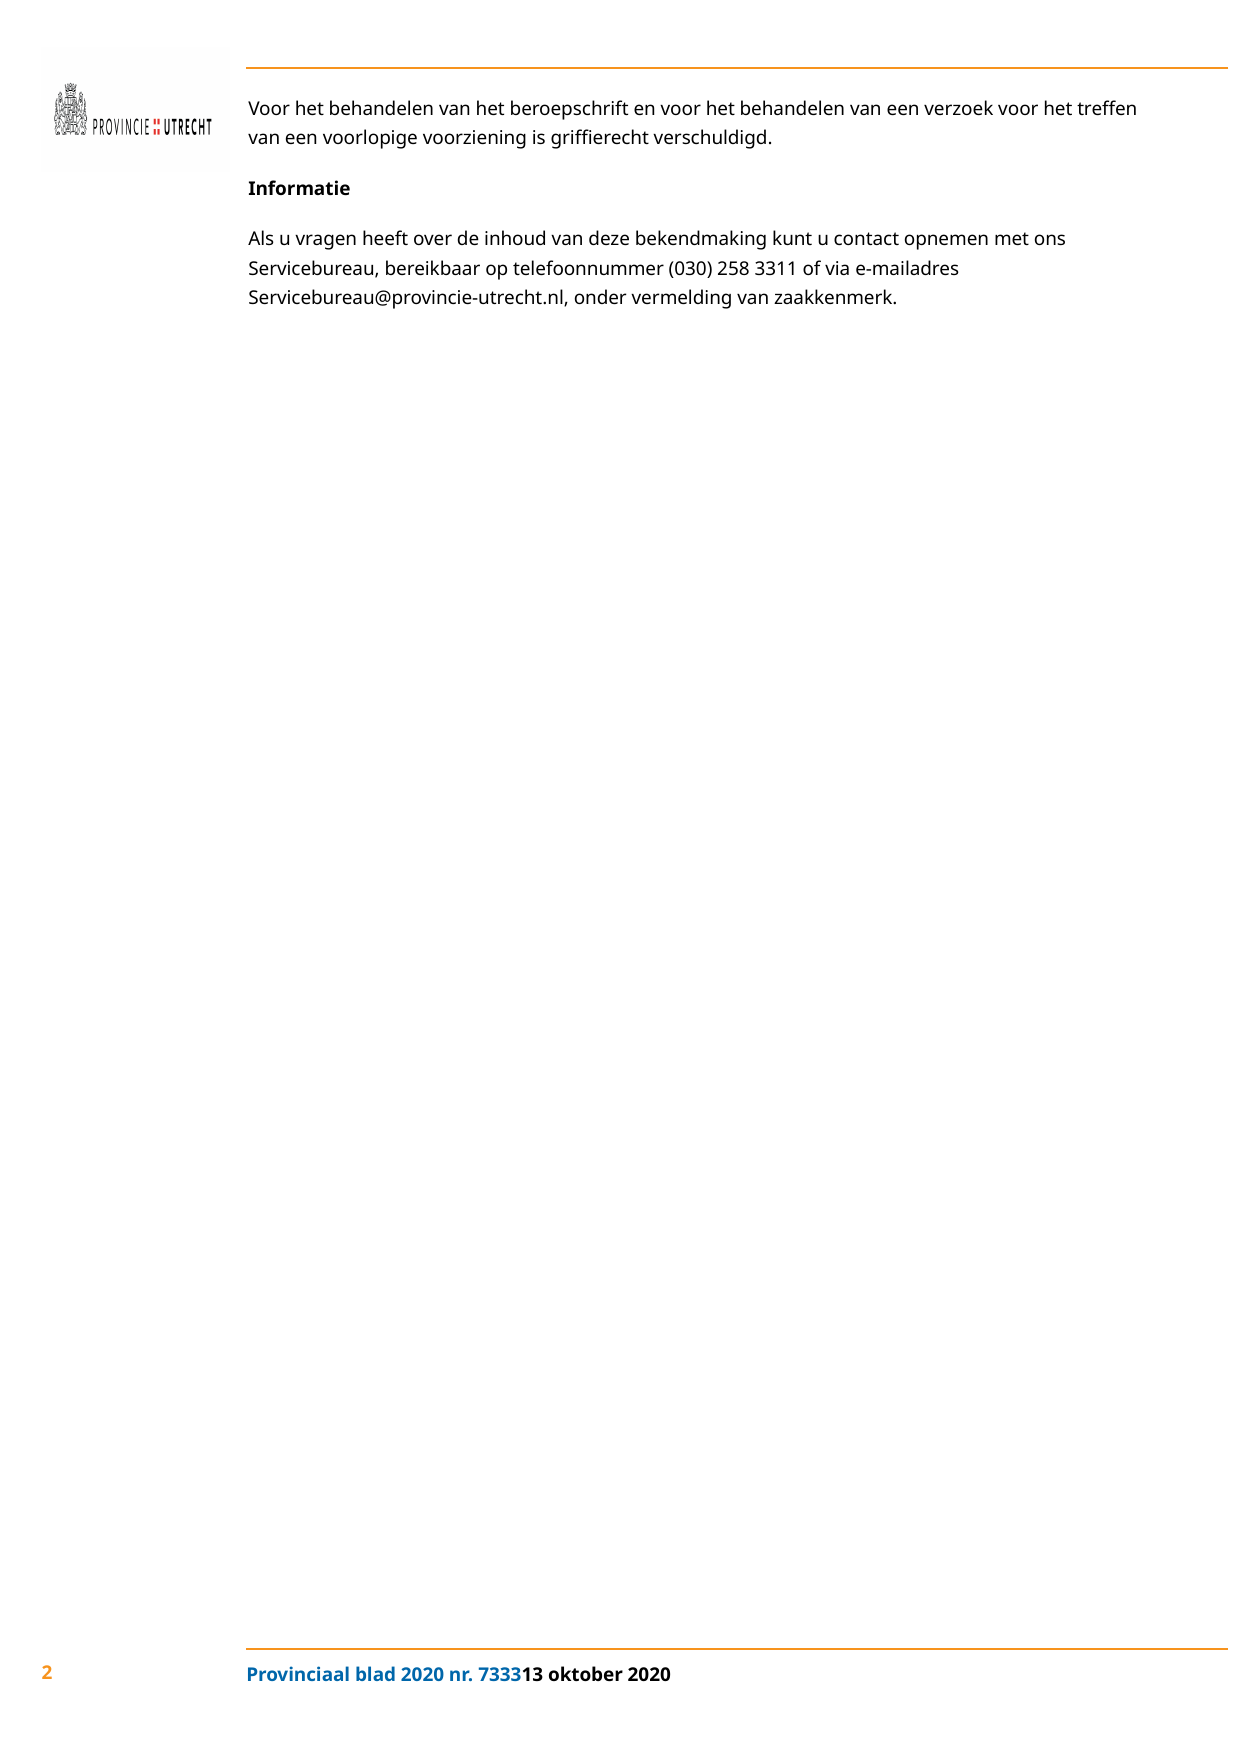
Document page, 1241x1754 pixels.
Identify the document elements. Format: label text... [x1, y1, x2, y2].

text Als u vragen heeft over de inhoud van deze bekendmaking kunt u contact opnemen met ons Servicebureau, bereikbaar op telefoonnummer (030) 258 3311 of via e-mailadres Servicebureau@provincie-utrecht.nl, onder vermelding van zaakkenmerk. [248, 225, 1152, 310]
picture [41, 47, 231, 172]
text Voor het behandelen van het beroepschrift en voor het behandelen van een verzoek voor het treffen van een voorlopige voorziening is griffierecht verschuldigd. [248, 95, 1152, 150]
text Informatie [248, 175, 1152, 201]
